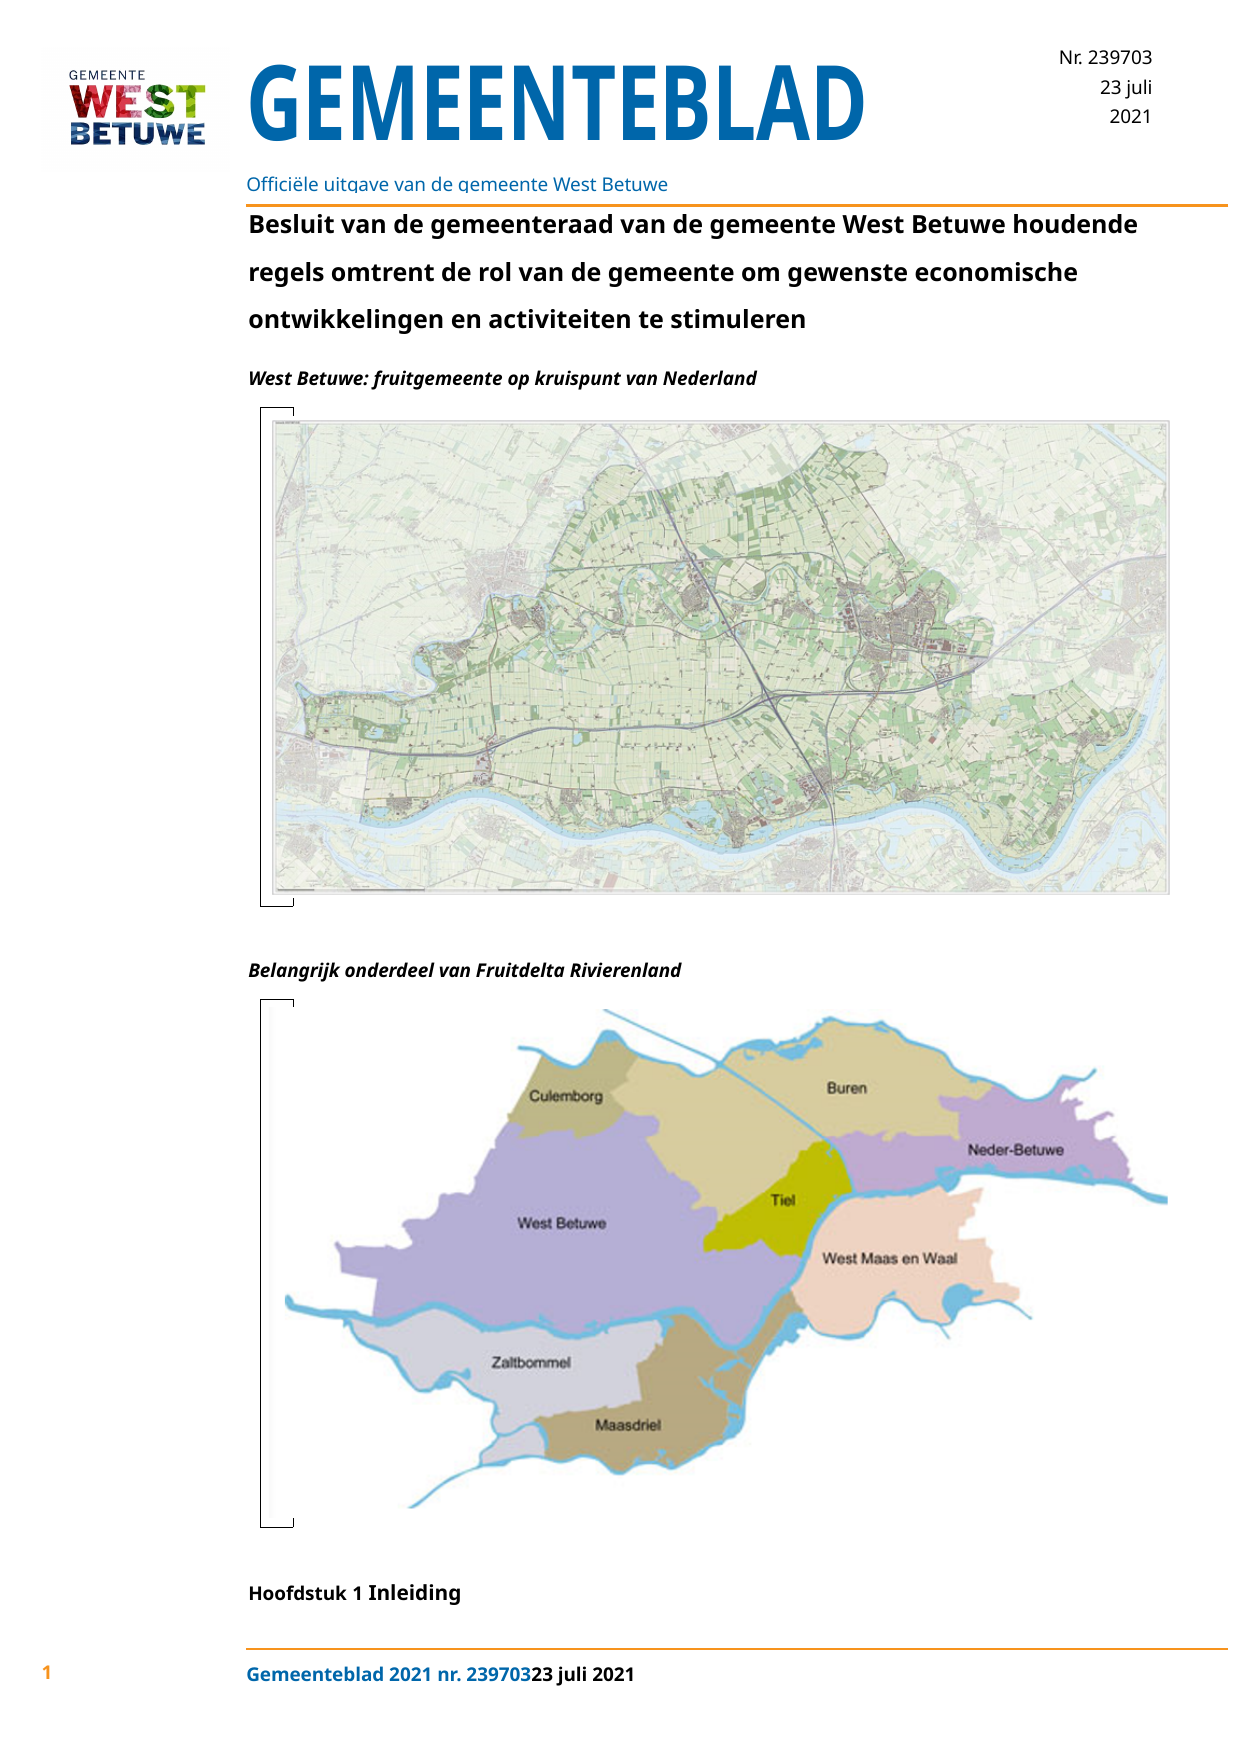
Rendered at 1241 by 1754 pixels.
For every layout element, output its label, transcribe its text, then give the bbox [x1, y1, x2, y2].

text Besluit van de gemeenteraad van de gemeente West Betuwe houdende regels omtrent de rol van de gemeente om gewenste economische ontwikkelingen en activiteiten te stimuleren [248, 207, 1152, 336]
picture [268, 416, 1173, 898]
picture [41, 47, 231, 172]
text Hoofdstuk 1 Inleiding [248, 1578, 1152, 1606]
text Belangrijk onderdeel van Fruitdelta Rivierenland [248, 957, 1152, 983]
picture [268, 1007, 1173, 1518]
text West Betuwe: fruitgemeente op kruispunt van Nederland [248, 366, 1152, 391]
